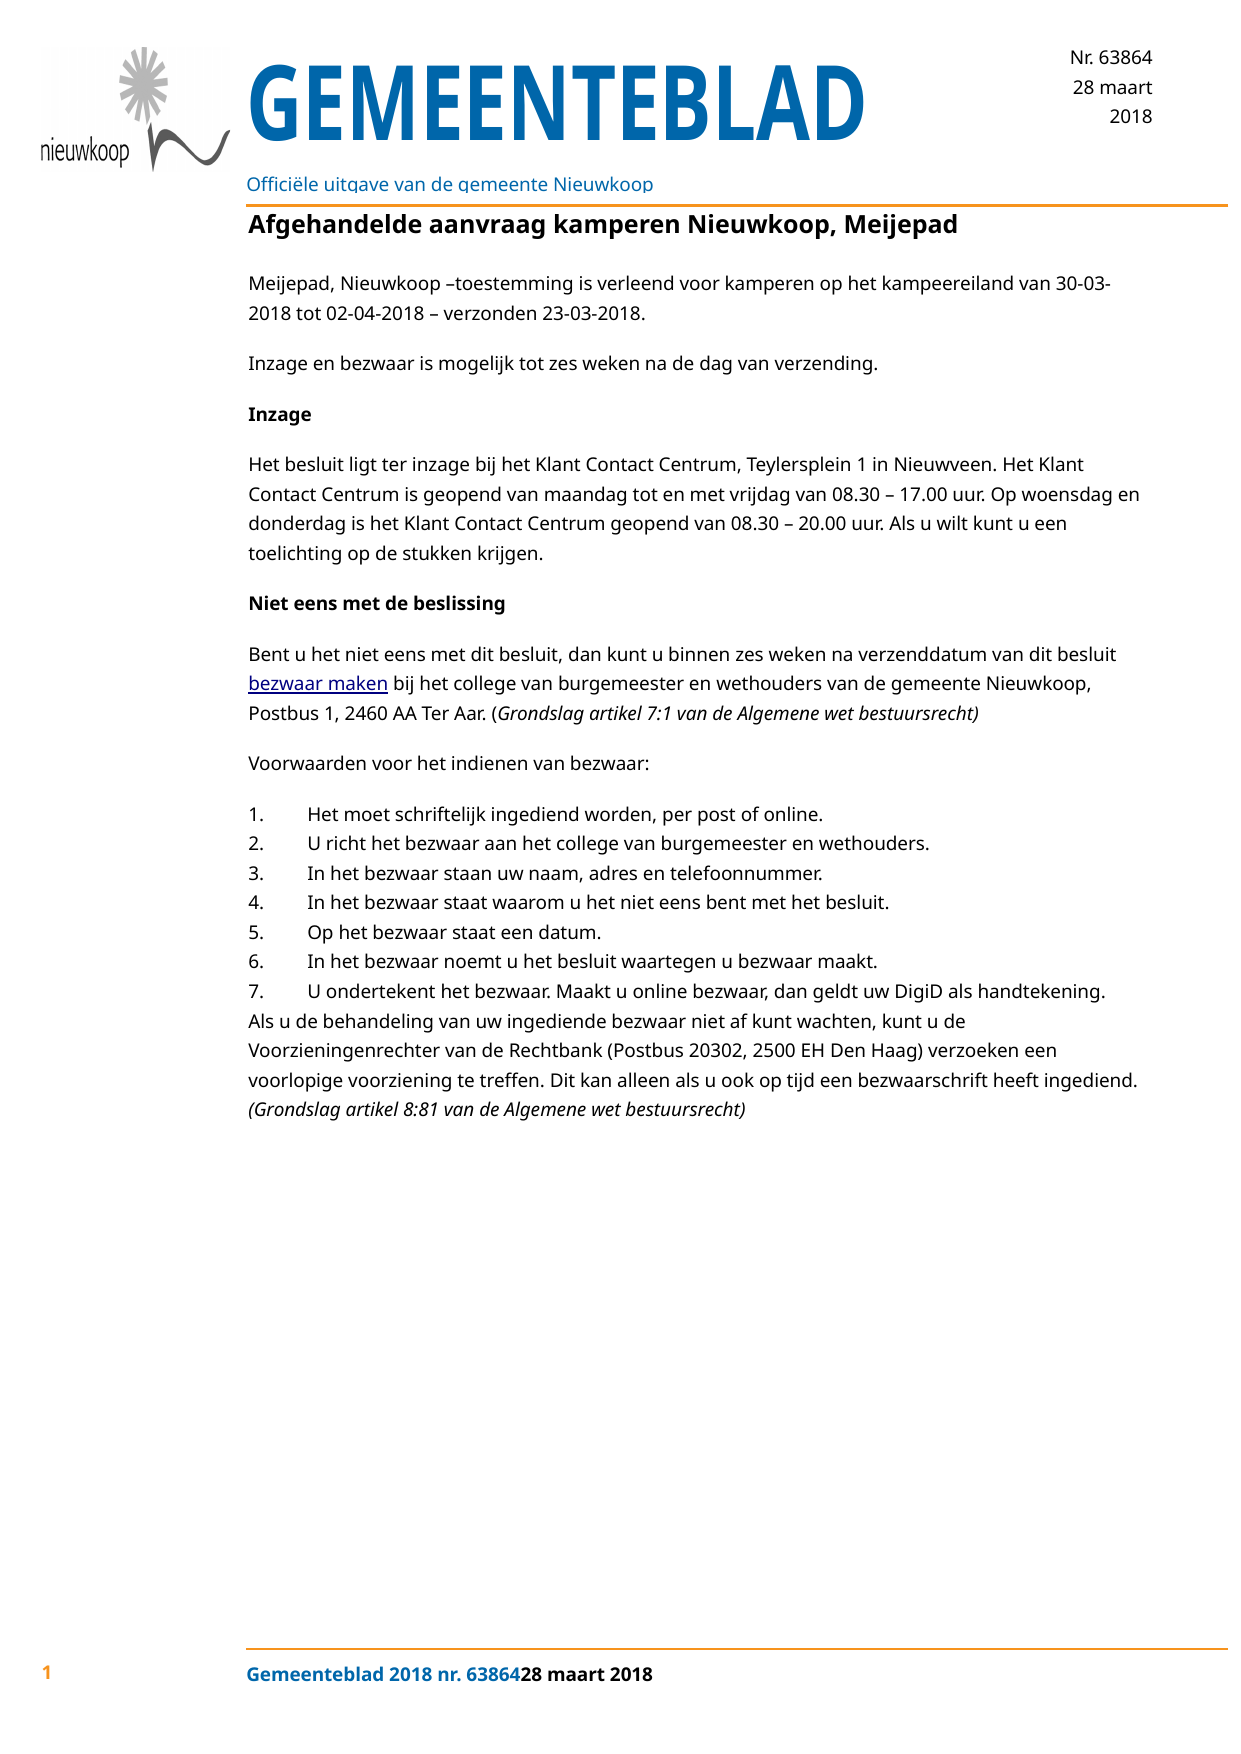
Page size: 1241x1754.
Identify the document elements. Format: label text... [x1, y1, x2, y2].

text Inzage en bezwaar is mogelijk tot zes weken na de dag van verzending. [248, 350, 1152, 376]
text Inzage [248, 401, 1152, 426]
text Niet eens met de beslissing [248, 590, 1152, 616]
text Afgehandelde aanvraag kamperen Nieuwkoop, Meijepad [248, 207, 1152, 241]
list In het bezwaar staan uw naam, adres en telefoonnummer. [248, 860, 1152, 886]
list Het moet schriftelijk ingediend worden, per post of online. [248, 801, 1152, 826]
list In het bezwaar noemt u het besluit waartegen u bezwaar maakt. [248, 949, 1152, 974]
text Als u de behandeling van uw ingediende bezwaar niet af kunt wachten, kunt u de Voorzieningenrechter van de Rechtbank (Postbus 20302, 2500 EH Den Haag) verzoeken een voorlopige voorziening te treffen. Dit kan alleen als u ook op tijd een bezwaarschrift heeft ingediend. (Grondslag artikel 8:81 van de Algemene wet bestuursrecht) [248, 1008, 1152, 1122]
list U ondertekent het bezwaar. Maakt u online bezwaar, dan geldt uw DigiD als handtekening. [248, 978, 1152, 1004]
text Voorwaarden voor het indienen van bezwaar: [248, 750, 1152, 776]
list U richt het bezwaar aan het college van burgemeester en wethouders. [248, 830, 1152, 856]
picture [41, 47, 231, 172]
text Het besluit ligt ter inzage bij het Klant Contact Centrum, Teylersplein 1 in Nieuwveen. Het Klant Contact Centrum is geopend van maandag tot en met vrijdag van 08.30 – 17.00 uur. Op woensdag en donderdag is het Klant Contact Centrum geopend van 08.30 – 20.00 uur. Als u wilt kunt u een toelichting op de stukken krijgen. [248, 451, 1152, 566]
list Op het bezwaar staat een datum. [248, 919, 1152, 945]
list In het bezwaar staat waarom u het niet eens bent met het besluit. [248, 889, 1152, 915]
text Meijepad, Nieuwkoop –toestemming is verleend voor kamperen op het kampeereiland van 30-03-2018 tot 02-04-2018 – verzonden 23-03-2018. [248, 270, 1152, 326]
text Bent u het niet eens met dit besluit, dan kunt u binnen zes weken na verzenddatum van dit besluit bezwaar maken bij het college van burgemeester en wethouders van de gemeente Nieuwkoop, Postbus 1, 2460 AA Ter Aar. (Grondslag artikel 7:1 van de Algemene wet bestuursrecht) [248, 641, 1152, 726]
